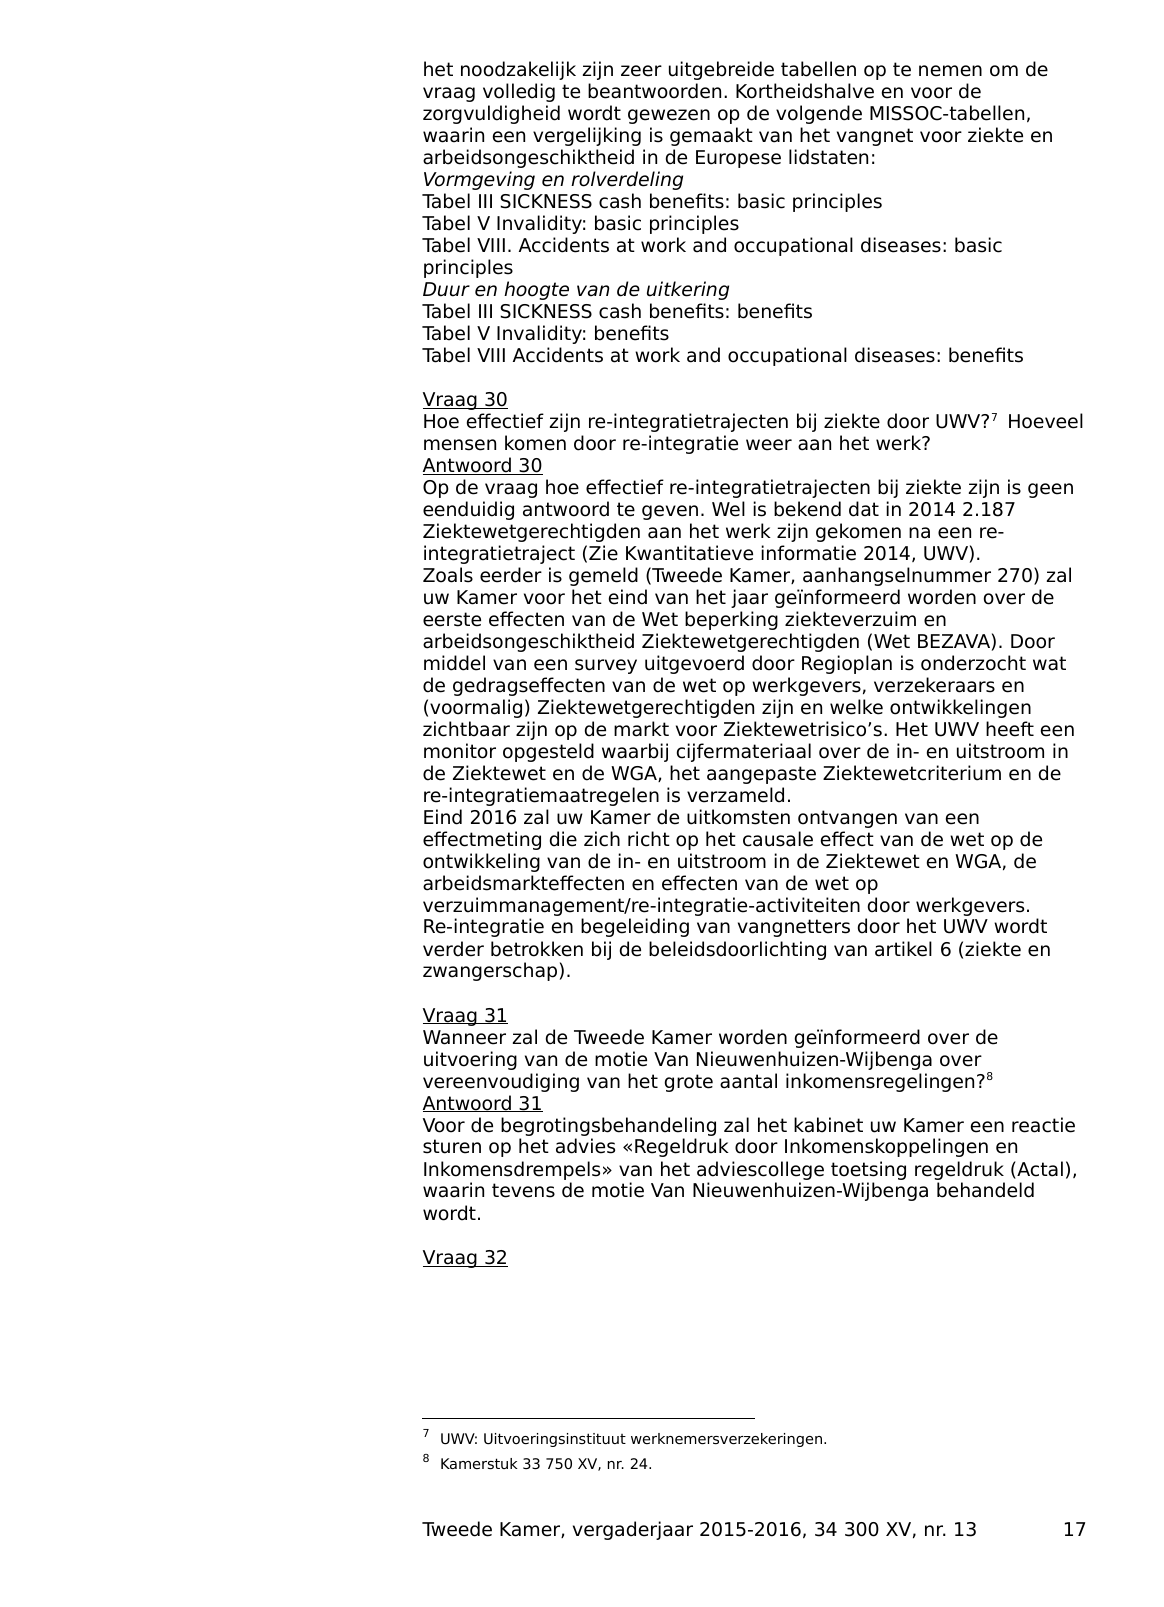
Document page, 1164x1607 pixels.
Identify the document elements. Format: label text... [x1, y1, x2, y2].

text Antwoord 30 [422, 455, 1087, 477]
text Voor de begrotingsbehandeling zal het kabinet uw Kamer een reactie sturen op het advies «Regeldruk door Inkomenskoppelingen en Inkomensdrempels» van het adviescollege toetsing regeldruk (Actal), waarin tevens de motie Van Nieuwenhuizen-Wijbenga behandeld wordt. [422, 1114, 1087, 1224]
text Op de vraag hoe effectief re-integratietrajecten bij ziekte zijn is geen eenduidig antwoord te geven. Wel is bekend dat in 2014 2.187 Ziektewetgerechtigden aan het werk zijn gekomen na een re-integratietraject (Zie Kwantitatieve informatie 2014, UWV). [422, 477, 1087, 565]
text Vraag 32 [422, 1247, 1087, 1268]
text het noodzakelijk zijn zeer uitgebreide tabellen op te nemen om de vraag volledig te beantwoorden. Kortheidshalve en voor de zorgvuldigheid wordt gewezen op de volgende MISSOC-tabellen, waarin een vergelijking is gemaakt van het vangnet voor ziekte en arbeidsongeschiktheid in de Europese lidstaten: [422, 59, 1087, 169]
text Duur en hoogte van de uitkering [422, 279, 1087, 301]
text Tabel VIII. Accidents at work and occupational diseases: basic principles [422, 235, 1087, 279]
text Tabel III SICKNESS cash benefits: benefits [422, 301, 1087, 323]
text Tabel III SICKNESS cash benefits: basic principles [422, 191, 1087, 213]
text Zoals eerder is gemeld (Tweede Kamer, aanhangselnummer 270) zal uw Kamer voor het eind van het jaar geïnformeerd worden over de eerste effecten van de Wet beperking ziekteverzuim en arbeidsongeschiktheid Ziektewetgerechtigden (Wet BEZAVA). Door middel van een survey uitgevoerd door Regioplan is onderzocht wat de gedragseffecten van de wet op werkgevers, verzekeraars en (voormalig) Ziektewetgerechtigden zijn en welke ontwikkelingen zichtbaar zijn op de markt voor Ziektewetrisico’s. Het UWV heeft een monitor opgesteld waarbij cijfermateriaal over de in- en uitstroom in de Ziektewet en de WGA, het aangepaste Ziektewetcriterium en de re-integratiemaatregelen is verzameld. [422, 565, 1087, 807]
text Tabel VIII Accidents at work and occupational diseases: benefits [422, 345, 1087, 367]
text Antwoord 31 [422, 1092, 1087, 1114]
text Hoe effectief zijn re-integratietrajecten bij ziekte door UWV? Hoeveel mensen komen door re-integratie weer aan het werk? [422, 411, 1087, 455]
text Eind 2016 zal uw Kamer de uitkomsten ontvangen van een effectmeting die zich richt op het causale effect van de wet op de ontwikkeling van de in- en uitstroom in de Ziektewet en WGA, de arbeidsmarkteffecten en effecten van de wet op verzuimmanagement/re-integratie-activiteiten door werkgevers. [422, 807, 1087, 916]
text Vraag 30 [422, 389, 1087, 411]
text Kamerstuk 33 750 XV, nr. 24. [422, 1452, 1087, 1474]
text Tabel V Invalidity: basic principles [422, 213, 1087, 235]
text Wanneer zal de Tweede Kamer worden geïnformeerd over de uitvoering van de motie Van Nieuwenhuizen-Wijbenga over vereenvoudiging van het grote aantal inkomensregelingen? [422, 1027, 1087, 1092]
text UWV: Uitvoeringsinstituut werknemersverzekeringen. [422, 1427, 1087, 1449]
text Vormgeving en rolverdeling [422, 169, 1087, 191]
text Vraag 31 [422, 1004, 1087, 1027]
text Re-integratie en begeleiding van vangnetters door het UWV wordt verder betrokken bij de beleidsdoorlichting van artikel 6 (ziekte en zwangerschap). [422, 916, 1087, 982]
text Tabel V Invalidity: benefits [422, 323, 1087, 345]
